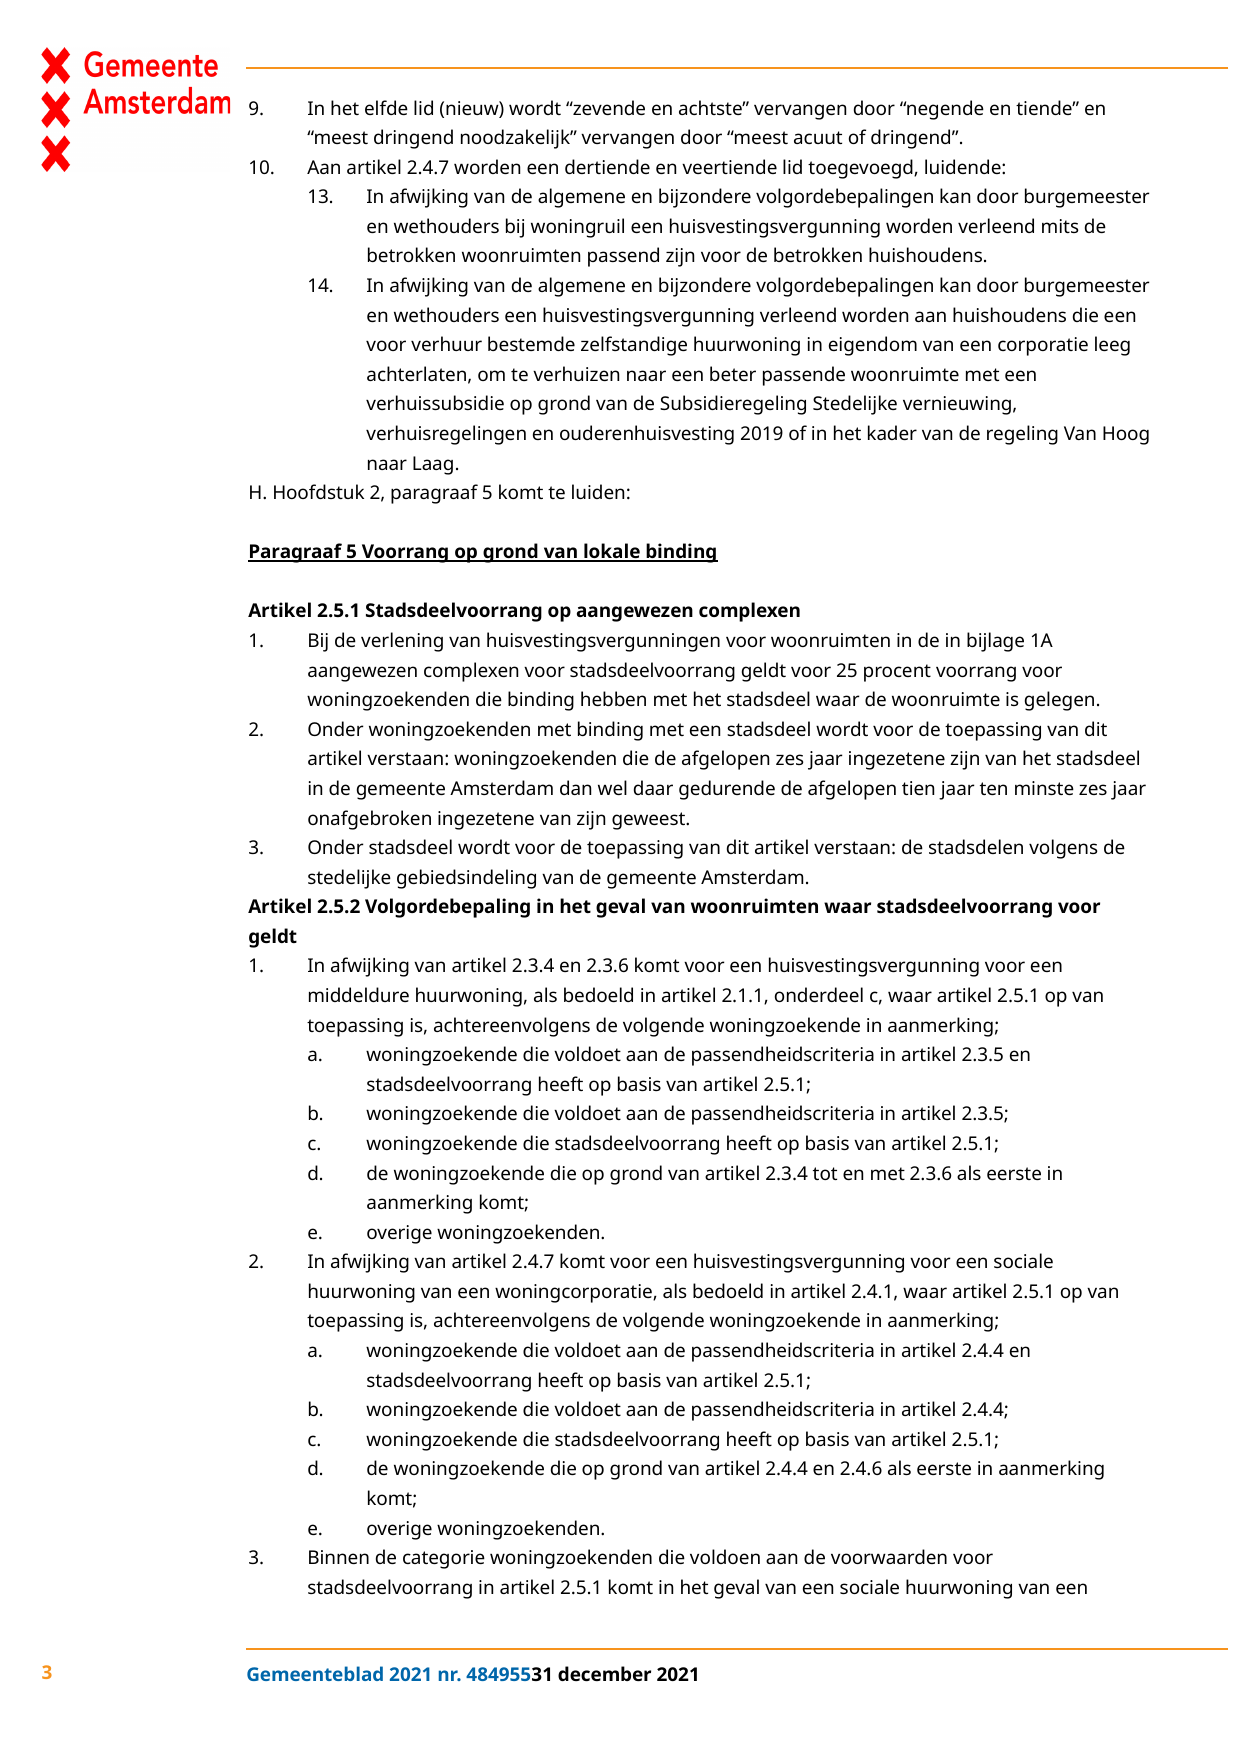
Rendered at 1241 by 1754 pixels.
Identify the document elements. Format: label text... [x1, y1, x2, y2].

list overige woningzoekenden. [307, 1515, 1152, 1541]
list de woningzoekende die op grond van artikel 2.3.4 tot en met 2.3.6 als eerste in aanmerking komt; [307, 1160, 1152, 1215]
list Aan artikel 2.4.7 worden een dertiende en veertiende lid toegevoegd, luidende: [248, 154, 1152, 180]
text H. Hoofdstuk 2, paragraaf 5 komt te luiden: [248, 479, 1152, 505]
text Artikel 2.5.2 Volgordebepaling in het geval van woonruimten waar stadsdeelvoorrang voor geldt [248, 893, 1152, 949]
text Paragraaf 5 Voorrang op grond van lokale binding [248, 538, 1152, 564]
list In het elfde lid (nieuw) wordt “zevende en achtste” vervangen door “negende en tiende” en “meest dringend noodzakelijk” vervangen door “meest acuut of dringend”. [248, 95, 1152, 150]
list In afwijking van artikel 2.4.7 komt voor een huisvestingsvergunning voor een sociale huurwoning van een woningcorporatie, als bedoeld in artikel 2.4.1, waar artikel 2.5.1 op van toepassing is, achtereenvolgens de volgende woningzoekende in aanmerking; [248, 1248, 1152, 1333]
list In afwijking van de algemene en bijzondere volgordebepalingen kan door burgemeester en wethouders een huisvestingsvergunning verleend worden aan huishoudens die een voor verhuur bestemde zelfstandige huurwoning in eigendom van een corporatie leeg achterlaten, om te verhuizen naar een beter passende woonruimte met een verhuissubsidie op grond van de Subsidieregeling Stedelijke vernieuwing, verhuisregelingen en ouderenhuisvesting 2019 of in het kader van de regeling Van Hoog naar Laag. [307, 272, 1152, 476]
list woningzoekende die voldoet aan de passendheidscriteria in artikel 2.4.4; [307, 1396, 1152, 1422]
list woningzoekende die voldoet aan de passendheidscriteria in artikel 2.3.5; [307, 1101, 1152, 1126]
list Onder woningzoekenden met binding met een stadsdeel wordt voor de toepassing van dit artikel verstaan: woningzoekenden die de afgelopen zes jaar ingezetene zijn van het stadsdeel in de gemeente Amsterdam dan wel daar gedurende de afgelopen tien jaar ten minste zes jaar onafgebroken ingezetene van zijn geweest. [248, 716, 1152, 831]
list Bij de verlening van huisvestingsvergunningen voor woonruimten in de in bijlage 1A aangewezen complexen voor stadsdeelvoorrang geldt voor 25 procent voorrang voor woningzoekenden die binding hebben met het stadsdeel waar de woonruimte is gelegen. [248, 627, 1152, 712]
list woningzoekende die stadsdeelvoorrang heeft op basis van artikel 2.5.1; [307, 1426, 1152, 1452]
picture [41, 47, 231, 172]
list In afwijking van artikel 2.3.4 en 2.3.6 komt voor een huisvestingsvergunning voor een middeldure huurwoning, als bedoeld in artikel 2.1.1, onderdeel c, waar artikel 2.5.1 op van toepassing is, achtereenvolgens de volgende woningzoekende in aanmerking; [248, 953, 1152, 1038]
list de woningzoekende die op grond van artikel 2.4.4 en 2.4.6 als eerste in aanmerking komt; [307, 1456, 1152, 1511]
list overige woningzoekenden. [307, 1219, 1152, 1245]
text Artikel 2.5.1 Stadsdeelvoorrang op aangewezen complexen [248, 598, 1152, 623]
list woningzoekende die voldoet aan de passendheidscriteria in artikel 2.3.5 en stadsdeelvoorrang heeft op basis van artikel 2.5.1; [307, 1041, 1152, 1097]
list Onder stadsdeel wordt voor de toepassing van dit artikel verstaan: de stadsdelen volgens de stedelijke gebiedsindeling van de gemeente Amsterdam. [248, 834, 1152, 890]
list In afwijking van de algemene en bijzondere volgordebepalingen kan door burgemeester en wethouders bij woningruil een huisvestingsvergunning worden verleend mits de betrokken woonruimten passend zijn voor de betrokken huishoudens. [307, 183, 1152, 268]
list woningzoekende die stadsdeelvoorrang heeft op basis van artikel 2.5.1; [307, 1130, 1152, 1156]
list Binnen de categorie woningzoekenden die voldoen aan de voorwaarden voor stadsdeelvoorrang in artikel 2.5.1 komt in het geval van een sociale huurwoning van een [248, 1544, 1152, 1600]
list woningzoekende die voldoet aan de passendheidscriteria in artikel 2.4.4 en stadsdeelvoorrang heeft op basis van artikel 2.5.1; [307, 1337, 1152, 1393]
